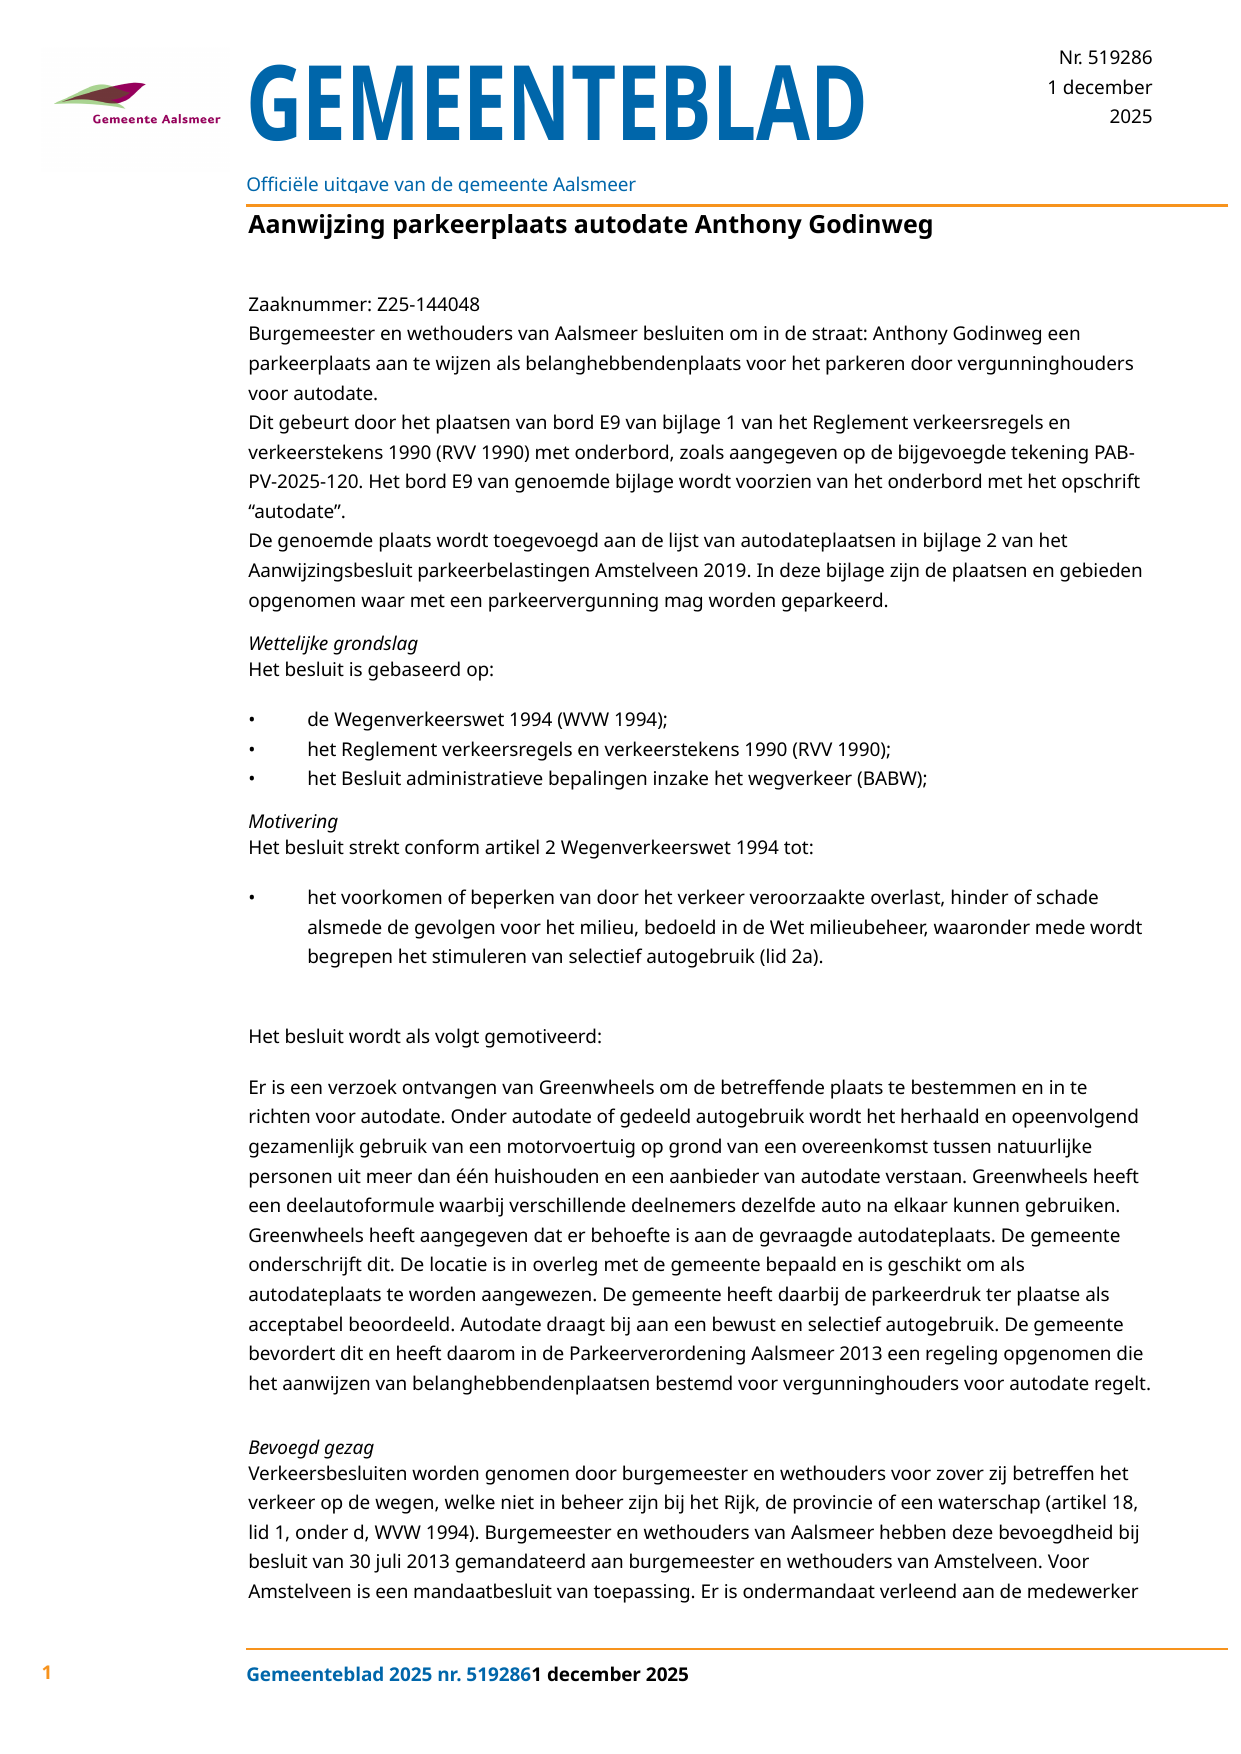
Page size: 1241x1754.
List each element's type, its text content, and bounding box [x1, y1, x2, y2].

text Het besluit wordt als volgt gemotiveerd: [248, 1024, 1152, 1049]
text Aanwijzing parkeerplaats autodate Anthony Godinweg [248, 207, 1152, 241]
picture [41, 47, 231, 172]
text Bevoegd gezag [248, 1434, 1152, 1460]
list het voorkomen of beperken van door het verkeer veroorzaakte overlast, hinder of schade alsmede de gevolgen voor het milieu, bedoeld in de Wet milieubeheer, waaronder mede wordt begrepen het stimuleren van selectief autogebruik (lid 2a). [248, 884, 1152, 969]
text Burgemeester en wethouders van Aalsmeer besluiten om in de straat: Anthony Godinweg een parkeerplaats aan te wijzen als belanghebbendenplaats voor het parkeren door vergunninghouders voor autodate. [248, 321, 1152, 406]
text Zaaknummer: Z25-144048 [248, 291, 1152, 317]
list het Besluit administratieve bepalingen inzake het wegverkeer (BABW); [248, 765, 1152, 791]
text De genoemde plaats wordt toegevoegd aan de lijst van autodateplaatsen in bijlage 2 van het Aanwijzingsbesluit parkeerbelastingen Amstelveen 2019. In deze bijlage zijn de plaatsen en gebieden opgenomen waar met een parkeervergunning mag worden geparkeerd. [248, 528, 1152, 613]
list de Wegenverkeerswet 1994 (WVW 1994); [248, 706, 1152, 732]
text Wettelijke grondslag [248, 630, 1152, 656]
text Dit gebeurt door het plaatsen van bord E9 van bijlage 1 van het Reglement verkeersregels en verkeerstekens 1990 (RVV 1990) met onderbord, zoals aangegeven op de bijgevoegde tekening PAB-PV-2025-120. Het bord E9 van genoemde bijlage wordt voorzien van het onderbord met het opschrift “autodate”. [248, 409, 1152, 524]
text Het besluit is gebaseerd op: [248, 656, 1152, 681]
text Motivering [248, 808, 1152, 834]
list het Reglement verkeersregels en verkeerstekens 1990 (RVV 1990); [248, 736, 1152, 761]
text Er is een verzoek ontvangen van Greenwheels om de betreffende plaats te bestemmen en in te richten voor autodate. Onder autodate of gedeeld autogebruik wordt het herhaald en opeenvolgend gezamenlijk gebruik van een motorvoertuig op grond van een overeenkomst tussen natuurlijke personen uit meer dan één huishouden en een aanbieder van autodate verstaan. Greenwheels heeft een deelautoformule waarbij verschillende deelnemers dezelfde auto na elkaar kunnen gebruiken. Greenwheels heeft aangegeven dat er behoefte is aan de gevraagde autodateplaats. De gemeente onderschrijft dit. De locatie is in overleg met de gemeente bepaald en is geschikt om als autodateplaats te worden aangewezen. De gemeente heeft daarbij de parkeerdruk ter plaatse als acceptabel beoordeeld. Autodate draagt bij aan een bewust en selectief autogebruik. De gemeente bevordert dit en heeft daarom in de Parkeerverordening Aalsmeer 2013 een regeling opgenomen die het aanwijzen van belanghebbendenplaatsen bestemd voor vergunninghouders voor autodate regelt. [248, 1074, 1152, 1396]
text Verkeersbesluiten worden genomen door burgemeester en wethouders voor zover zij betreffen het verkeer op de wegen, welke niet in beheer zijn bij het Rijk, de provincie of een waterschap (artikel 18, lid 1, onder d, WVW 1994). Burgemeester en wethouders van Aalsmeer hebben deze bevoegdheid bij besluit van 30 juli 2013 gemandateerd aan burgemeester en wethouders van Amstelveen. Voor Amstelveen is een mandaatbesluit van toepassing. Er is ondermandaat verleend aan de medewerker [248, 1460, 1152, 1604]
text Het besluit strekt conform artikel 2 Wegenverkeerswet 1994 tot: [248, 834, 1152, 860]
